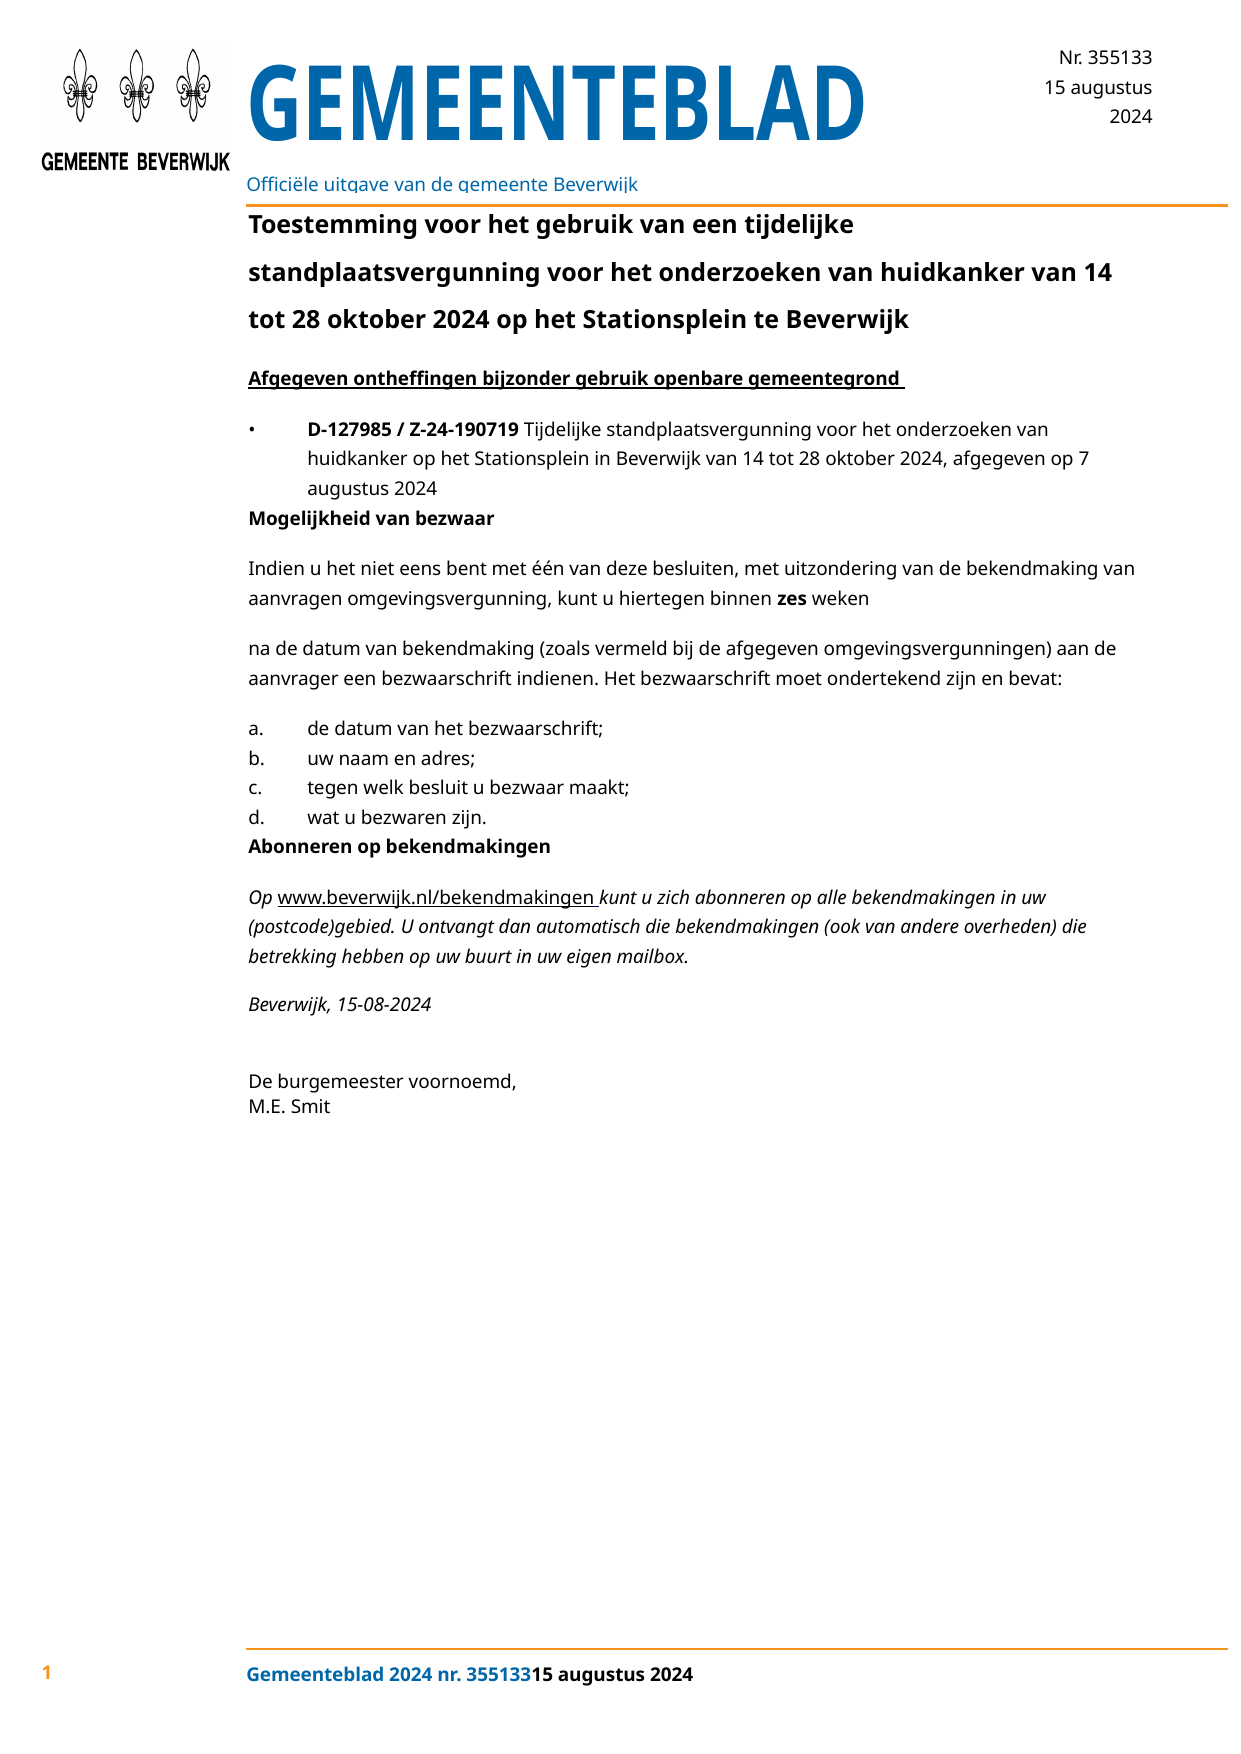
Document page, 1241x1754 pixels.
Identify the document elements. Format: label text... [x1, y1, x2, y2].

list D-127985 / Z-24-190719 Tijdelijke standplaatsvergunning voor het onderzoeken van huidkanker op het Stationsplein in Beverwijk van 14 tot 28 oktober 2024, afgegeven op 7 augustus 2024 [248, 416, 1152, 501]
text Beverwijk, 15-08-2024 [248, 991, 1152, 1017]
text Abonneren op bekendmakingen [248, 833, 1152, 859]
list tegen welk besluit u bezwaar maakt; [248, 774, 1152, 800]
text M.E. Smit [248, 1094, 1152, 1119]
picture [41, 47, 231, 172]
text Indien u het niet eens bent met één van deze besluiten, met uitzondering van de bekendmaking van aanvragen omgevingsvergunning, kunt u hiertegen binnen zes weken [248, 555, 1152, 610]
list wat u bezwaren zijn. [248, 804, 1152, 829]
text Op www.beverwijk.nl/bekendmakingen kunt u zich abonneren op alle bekendmakingen in uw (postcode)gebied. U ontvangt dan automatisch die bekendmakingen (ook van andere overheden) die betrekking hebben op uw buurt in uw eigen mailbox. [248, 884, 1152, 969]
text Mogelijkheid van bezwaar [248, 505, 1152, 530]
list uw naam en adres; [248, 745, 1152, 770]
list de datum van het bezwaarschrift; [248, 715, 1152, 741]
text De burgemeester voornoemd, [248, 1068, 1152, 1094]
text Toestemming voor het gebruik van een tijdelijke standplaatsvergunning voor het onderzoeken van huidkanker van 14 tot 28 oktober 2024 op het Stationsplein te Beverwijk [248, 207, 1152, 336]
text na de datum van bekendmaking (zoals vermeld bij de afgegeven omgevingsvergunningen) aan de aanvrager een bezwaarschrift indienen. Het bezwaarschrift moet ondertekend zijn en bevat: [248, 635, 1152, 690]
text Afgegeven ontheffingen bijzonder gebruik openbare gemeentegrond [248, 366, 1152, 391]
